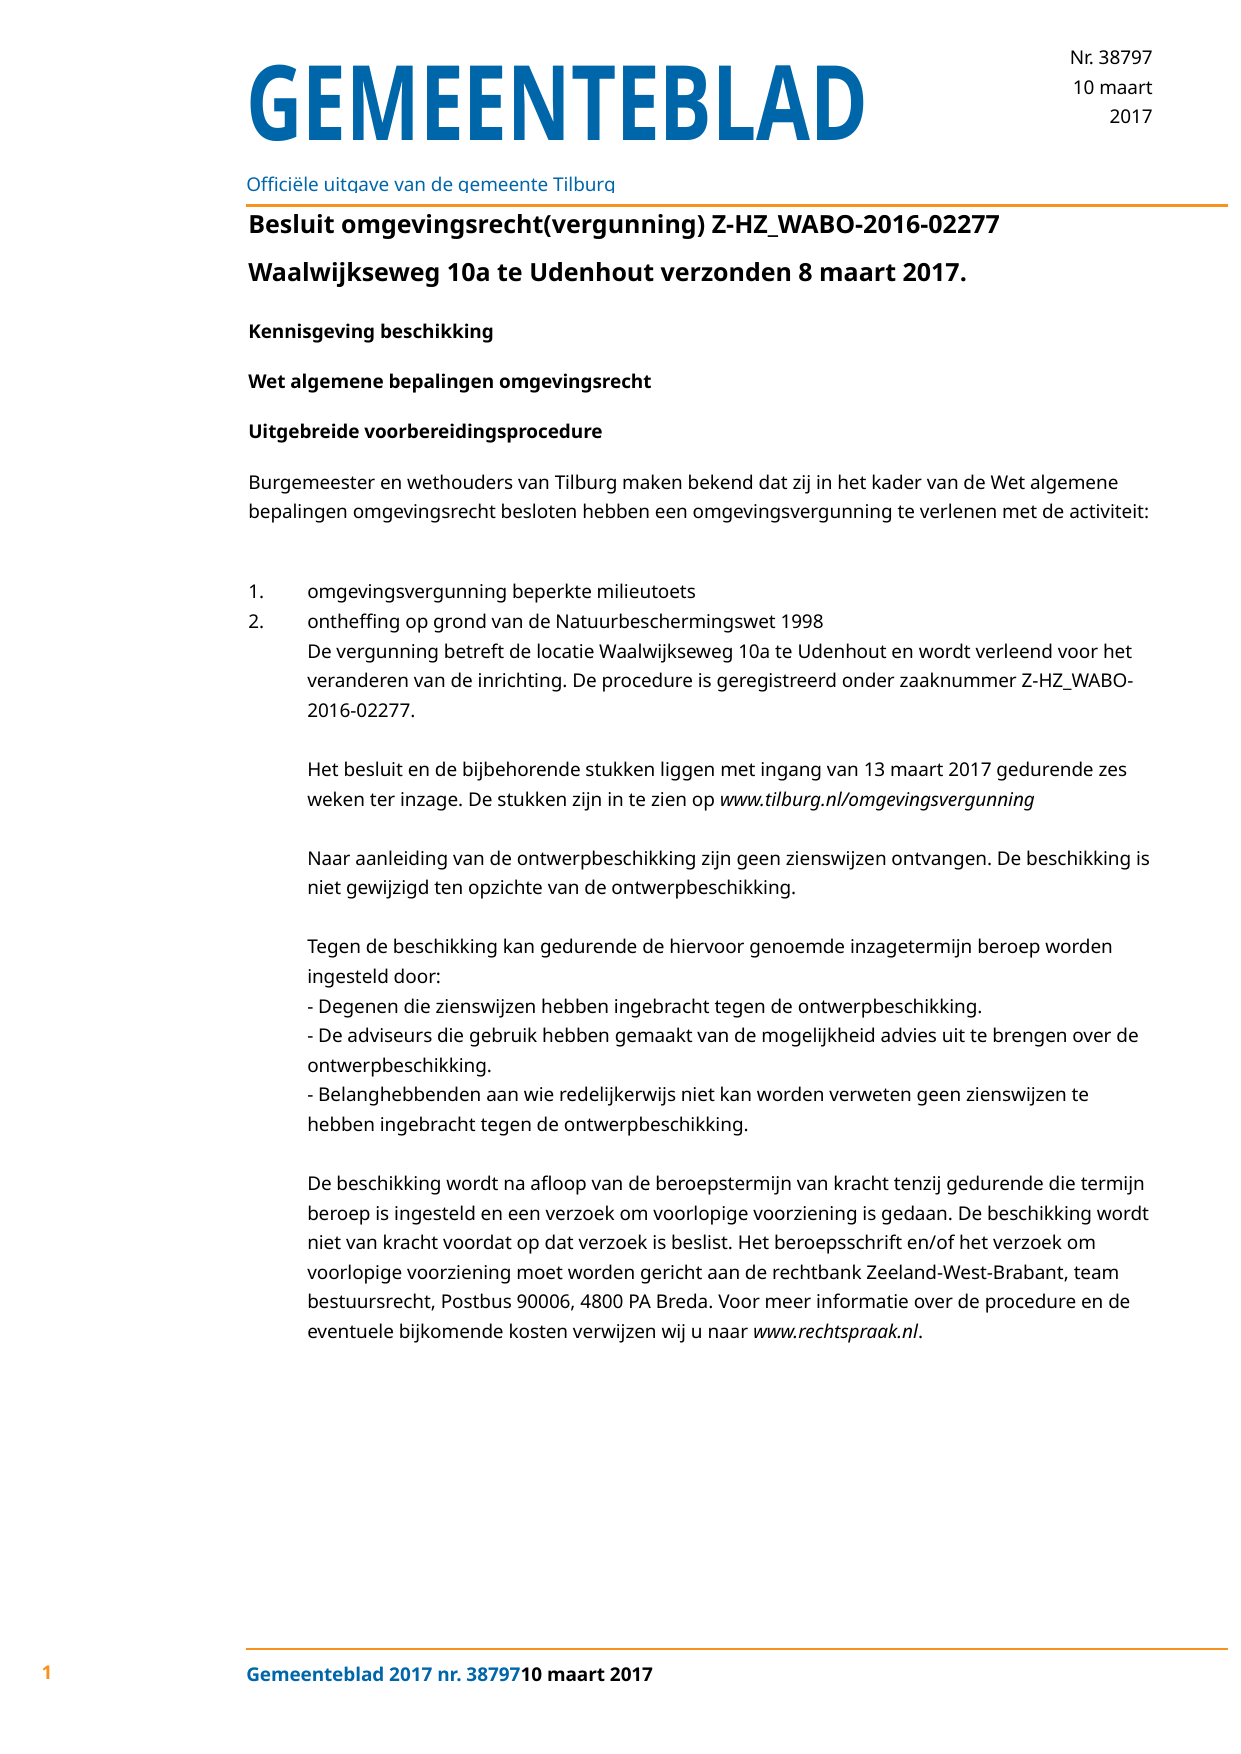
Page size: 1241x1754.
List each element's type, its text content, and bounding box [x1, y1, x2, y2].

list ontheffing op grond van de Natuurbeschermingswet 1998 [248, 608, 1152, 634]
text Uitgebreide voorbereidingsprocedure [248, 419, 1152, 444]
text Besluit omgevingsrecht(vergunning) Z-HZ_WABO-2016-02277 Waalwijkseweg 10a te Udenhout verzonden 8 maart 2017. [248, 207, 1152, 288]
text Burgemeester en wethouders van Tilburg maken bekend dat zij in het kader van de Wet algemene bepalingen omgevingsrecht besloten hebben een omgevingsvergunning te verlenen met de activiteit: [248, 469, 1152, 524]
text Kennisgeving beschikking [248, 318, 1152, 344]
picture [41, 47, 231, 172]
list - De adviseurs die gebruik hebben gemaakt van de mogelijkheid advies uit te brengen over de ontwerpbeschikking. [248, 1022, 1152, 1078]
list Tegen de beschikking kan gedurende de hiervoor genoemde inzagetermijn beroep worden ingesteld door: [248, 934, 1152, 989]
list Naar aanleiding van de ontwerpbeschikking zijn geen zienswijzen ontvangen. De beschikking is niet gewijzigd ten opzichte van de ontwerpbeschikking. [248, 845, 1152, 900]
text Wet algemene bepalingen omgevingsrecht [248, 368, 1152, 394]
list De beschikking wordt na afloop van de beroepstermijn van kracht tenzij gedurende die termijn beroep is ingesteld en een verzoek om voorlopige voorziening is gedaan. De beschikking wordt niet van kracht voordat op dat verzoek is beslist. Het beroepsschrift en/of het verzoek om voorlopige voorziening moet worden gericht aan de rechtbank Zeeland-West-Brabant, team bestuursrecht, Postbus 90006, 4800 PA Breda. Voor meer informatie over de procedure en de eventuele bijkomende kosten verwijzen wij u naar www.rechtspraak.nl. [248, 1170, 1152, 1344]
list - Degenen die zienswijzen hebben ingebracht tegen de ontwerpbeschikking. [248, 993, 1152, 1019]
list omgevingsvergunning beperkte milieutoets [248, 579, 1152, 604]
list - Belanghebbenden aan wie redelijkerwijs niet kan worden verweten geen zienswijzen te hebben ingebracht tegen de ontwerpbeschikking. [248, 1082, 1152, 1137]
list De vergunning betreft de locatie Waalwijkseweg 10a te Udenhout en wordt verleend voor het veranderen van de inrichting. De procedure is geregistreerd onder zaaknummer Z-HZ_WABO-2016-02277. [248, 638, 1152, 723]
list Het besluit en de bijbehorende stukken liggen met ingang van 13 maart 2017 gedurende zes weken ter inzage. De stukken zijn in te zien op www.tilburg.nl/omgevingsvergunning [248, 756, 1152, 812]
